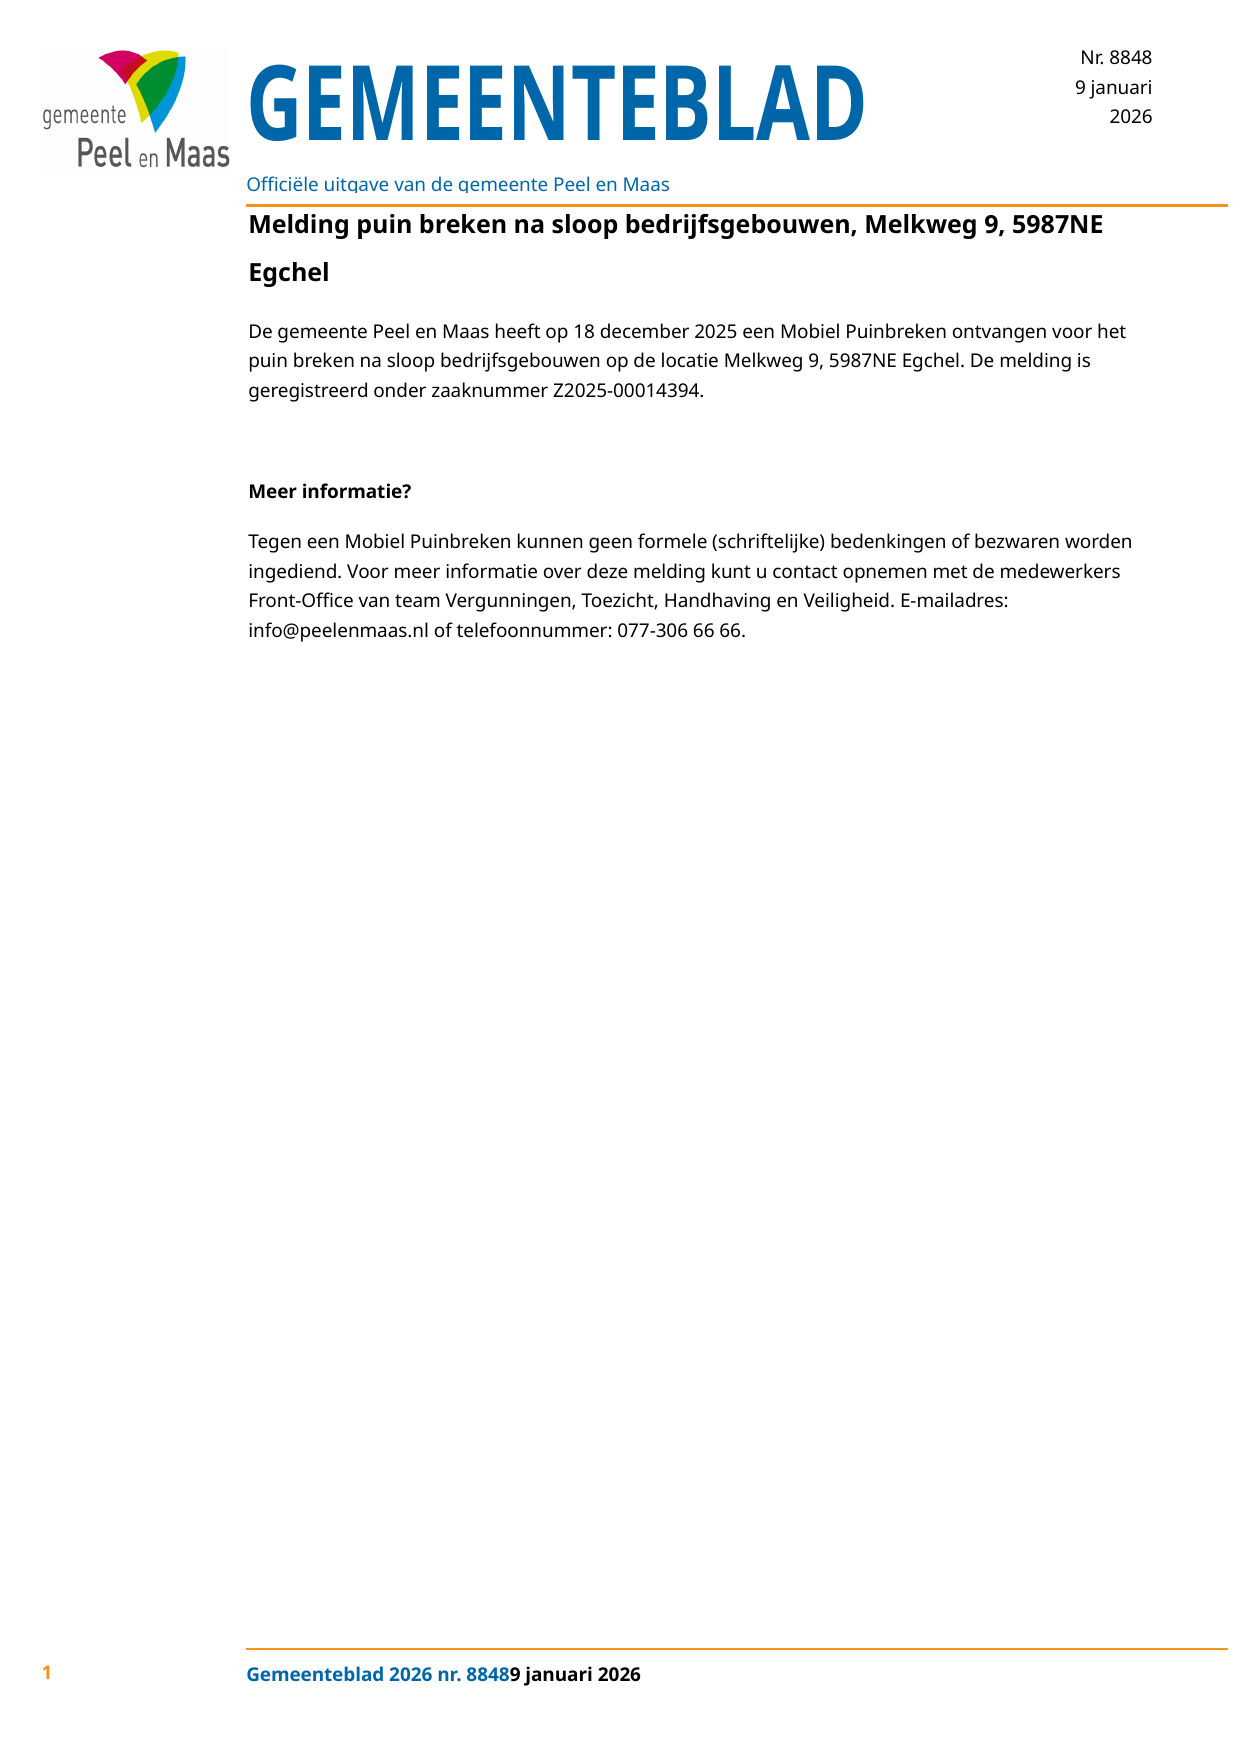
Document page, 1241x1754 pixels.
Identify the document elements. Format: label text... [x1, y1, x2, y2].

text De gemeente Peel en Maas heeft op 18 december 2025 een Mobiel Puinbreken ontvangen voor het puin breken na sloop bedrijfsgebouwen op de locatie Melkweg 9, 5987NE Egchel. De melding is geregistreerd onder zaaknummer Z2025-00014394. [248, 318, 1152, 403]
text Meer informatie? [248, 478, 1152, 504]
picture [41, 47, 231, 172]
text Melding puin breken na sloop bedrijfsgebouwen, Melkweg 9, 5987NE Egchel [248, 207, 1152, 288]
text Tegen een Mobiel Puinbreken kunnen geen formele (schriftelijke) bedenkingen of bezwaren worden ingediend. Voor meer informatie over deze melding kunt u contact opnemen met de medewerkers Front-Office van team Vergunningen, Toezicht, Handhaving en Veiligheid. E-mailadres: info@peelenmaas.nl of telefoonnummer: 077-306 66 66. [248, 528, 1152, 643]
